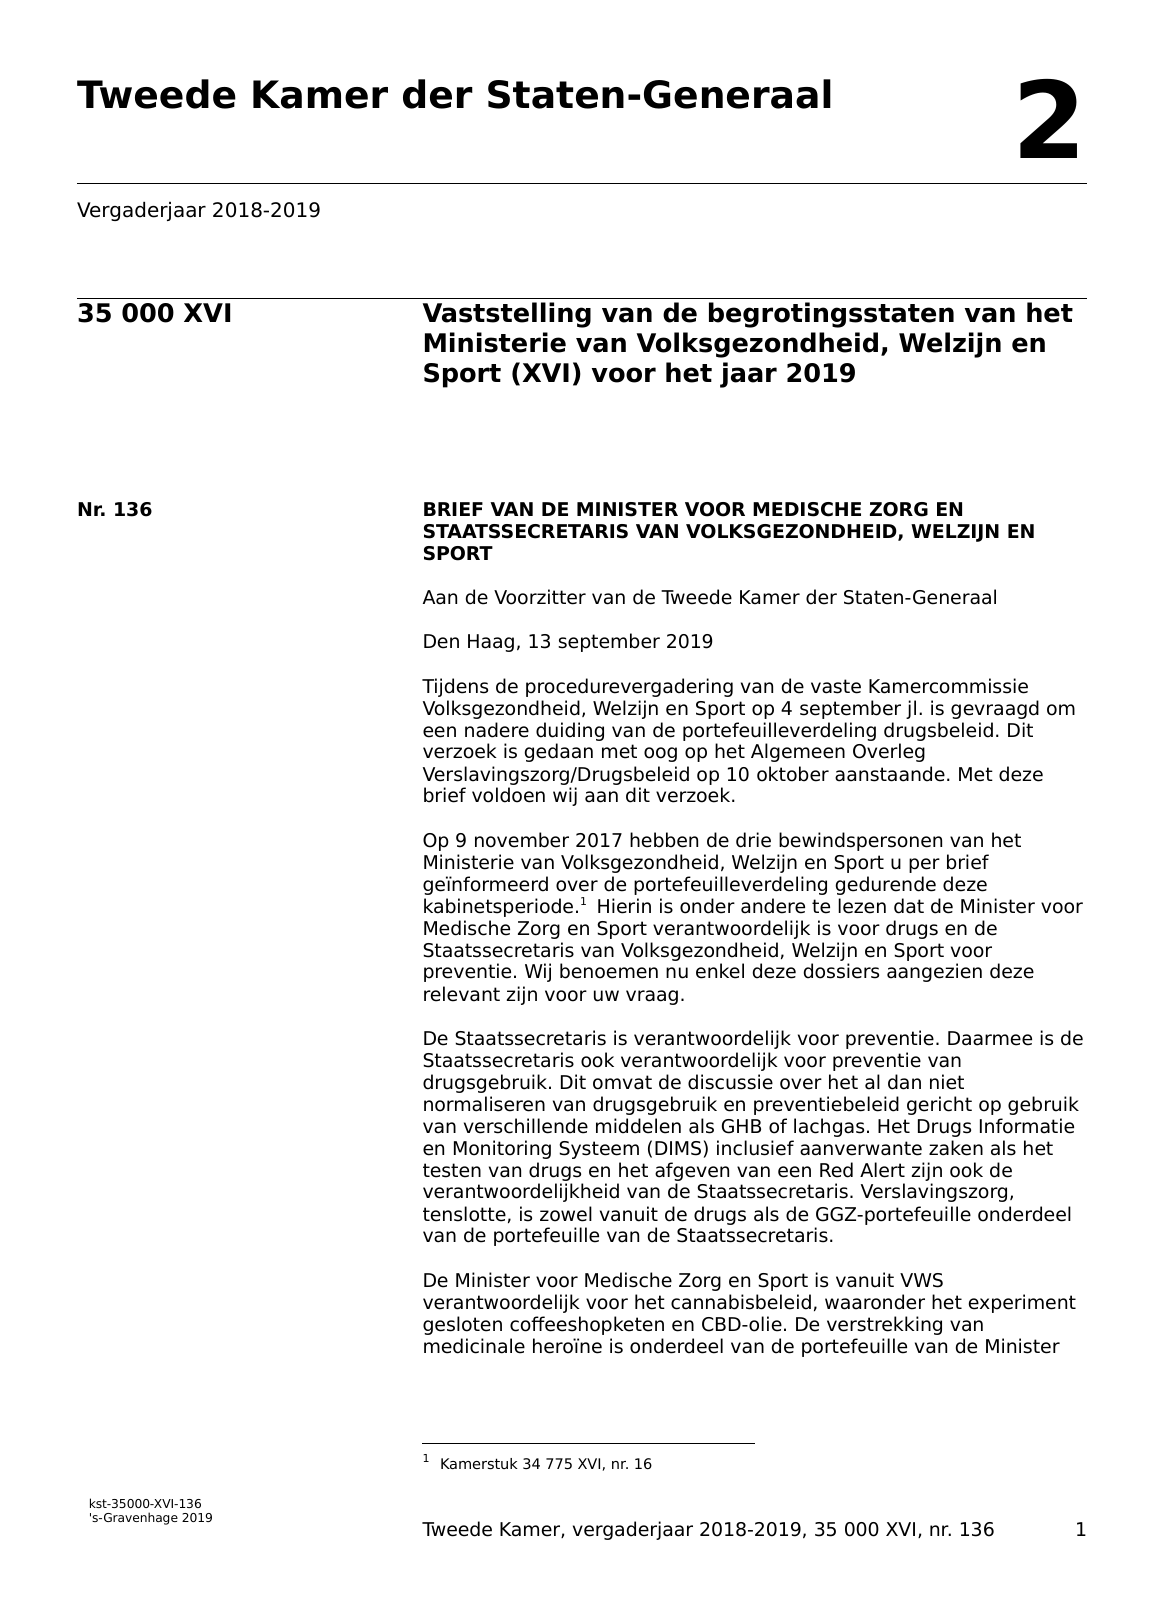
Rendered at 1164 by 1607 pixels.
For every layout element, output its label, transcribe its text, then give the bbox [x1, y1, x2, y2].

text De Minister voor Medische Zorg en Sport is vanuit VWS verantwoordelijk voor het cannabisbeleid, waaronder het experiment gesloten coffeeshopketen en CBD-olie. De verstrekking van medicinale heroïne is onderdeel van de portefeuille van de Minister [422, 1269, 1087, 1357]
text Op 9 november 2017 hebben de drie bewindspersonen van het Ministerie van Volksgezondheid, Welzijn en Sport u per brief geïnformeerd over de portefeuilleverdeling gedurende deze kabinetsperiode. Hierin is onder andere te lezen dat de Minister voor Medische Zorg en Sport verantwoordelijk is voor drugs en de Staatssecretaris van Volksgezondheid, Welzijn en Sport voor preventie. Wij benoemen nu enkel deze dossiers aangezien deze relevant zijn voor uw vraag. [422, 829, 1087, 1005]
table_header 2 [886, 59, 1087, 183]
text Kamerstuk 34 775 XVI, nr. 16 [422, 1452, 1087, 1474]
text kst-35000-XVI-136 [88, 1497, 323, 1511]
text De Staatssecretaris is verantwoordelijk voor preventie. Daarmee is de Staatssecretaris ook verantwoordelijk voor preventie van drugsgebruik. Dit omvat de discussie over het al dan niet normaliseren van drugsgebruik en preventiebeleid gericht op gebruik van verschillende middelen als GHB of lachgas. Het Drugs Informatie en Monitoring Systeem (DIMS) inclusief aanverwante zaken als het testen van drugs en het afgeven van een Red Alert zijn ook de verantwoordelijkheid van de Staatssecretaris. Verslavingszorg, tenslotte, is zowel vanuit de drugs als de GGZ-portefeuille onderdeel van de portefeuille van de Staatssecretaris. [422, 1028, 1087, 1247]
subtitle Nr. 136 BRIEF VAN DE MINISTER VOOR MEDISCHE ZORG EN STAATSSECRETARIS VAN VOLKSGEZONDHEID, WELZIJN EN SPORT [77, 499, 1087, 565]
subtitle 35 000 XVI Vaststelling van de begrotingsstaten van het Ministerie van Volksgezondheid, Welzijn en Sport (XVI) voor het jaar 2019 [77, 299, 1087, 388]
text Tijdens de procedurevergadering van de vaste Kamercommissie Volksgezondheid, Welzijn en Sport op 4 september jl. is gevraagd om een nadere duiding van de portefeuilleverdeling drugsbeleid. Dit verzoek is gedaan met oog op het Algemeen Overleg Verslavingszorg/Drugsbeleid op 10 oktober aanstaande. Met deze brief voldoen wij aan dit verzoek. [422, 676, 1087, 807]
table_header Tweede Kamer der Staten-Generaal [77, 59, 886, 183]
text Aan de Voorzitter van de Tweede Kamer der Staten-Generaal [422, 587, 1087, 609]
text 's-Gravenhage 2019 [88, 1511, 323, 1525]
text Den Haag, 13 september 2019 [422, 631, 1087, 653]
table_cell Vergaderjaar 2018-2019 [77, 184, 1087, 298]
